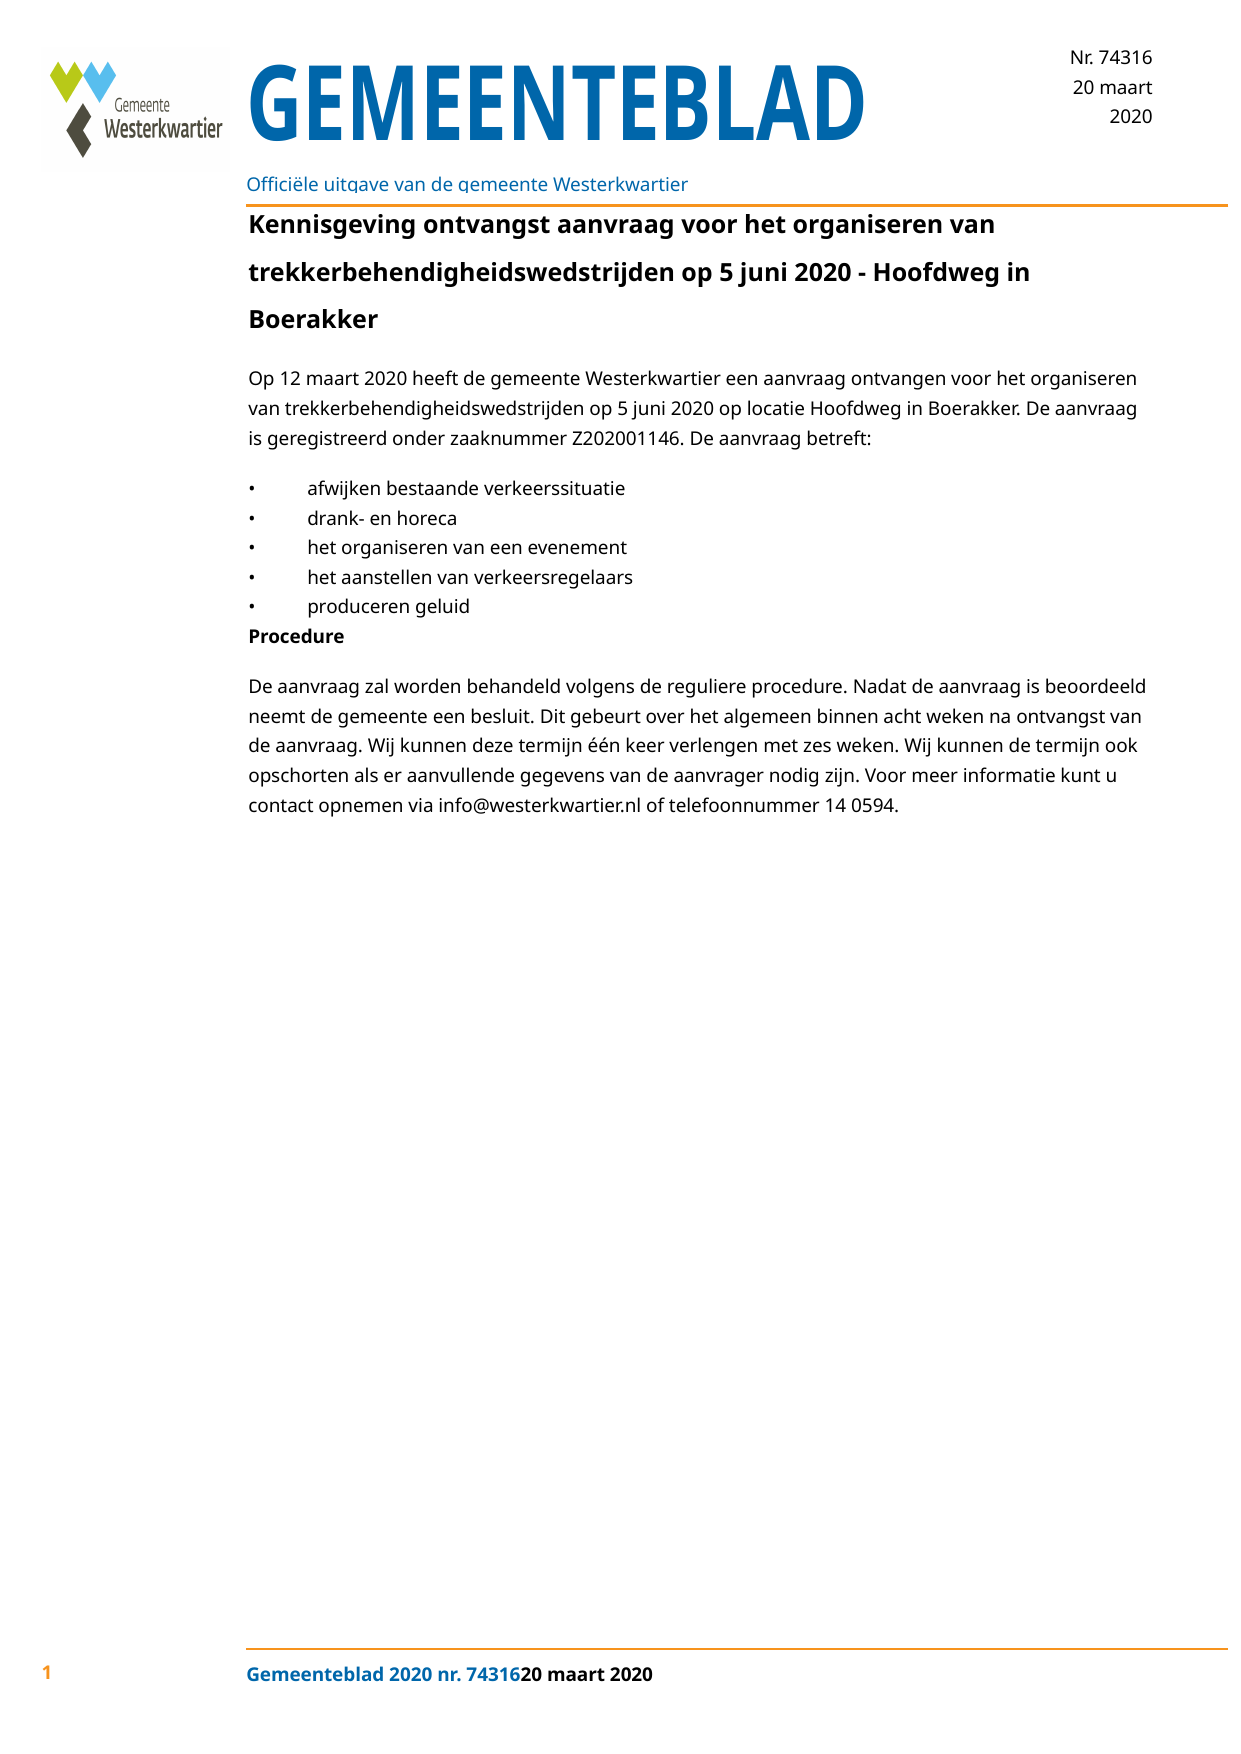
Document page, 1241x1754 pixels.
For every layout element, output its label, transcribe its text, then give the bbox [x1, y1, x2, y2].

list het organiseren van een evenement [248, 534, 1152, 560]
list het aanstellen van verkeersregelaars [248, 564, 1152, 589]
text Op 12 maart 2020 heeft de gemeente Westerkwartier een aanvraag ontvangen voor het organiseren van trekkerbehendigheidswedstrijden op 5 juni 2020 op locatie Hoofdweg in Boerakker. De aanvraag is geregistreerd onder zaaknummer Z202001146. De aanvraag betreft: [248, 366, 1152, 450]
text De aanvraag zal worden behandeld volgens de reguliere procedure. Nadat de aanvraag is beoordeeld neemt de gemeente een besluit. Dit gebeurt over het algemeen binnen acht weken na ontvangst van de aanvraag. Wij kunnen deze termijn één keer verlengen met zes weken. Wij kunnen de termijn ook opschorten als er aanvullende gegevens van de aanvrager nodig zijn. Voor meer informatie kunt u contact opnemen via info@westerkwartier.nl of telefoonnummer 14 0594. [248, 673, 1152, 817]
picture [41, 47, 231, 172]
list produceren geluid [248, 593, 1152, 619]
list afwijken bestaande verkeerssituatie [248, 475, 1152, 501]
text Kennisgeving ontvangst aanvraag voor het organiseren van trekkerbehendigheidswedstrijden op 5 juni 2020 - Hoofdweg in Boerakker [248, 207, 1152, 336]
list drank- en horeca [248, 505, 1152, 530]
text Procedure [248, 623, 1152, 649]
